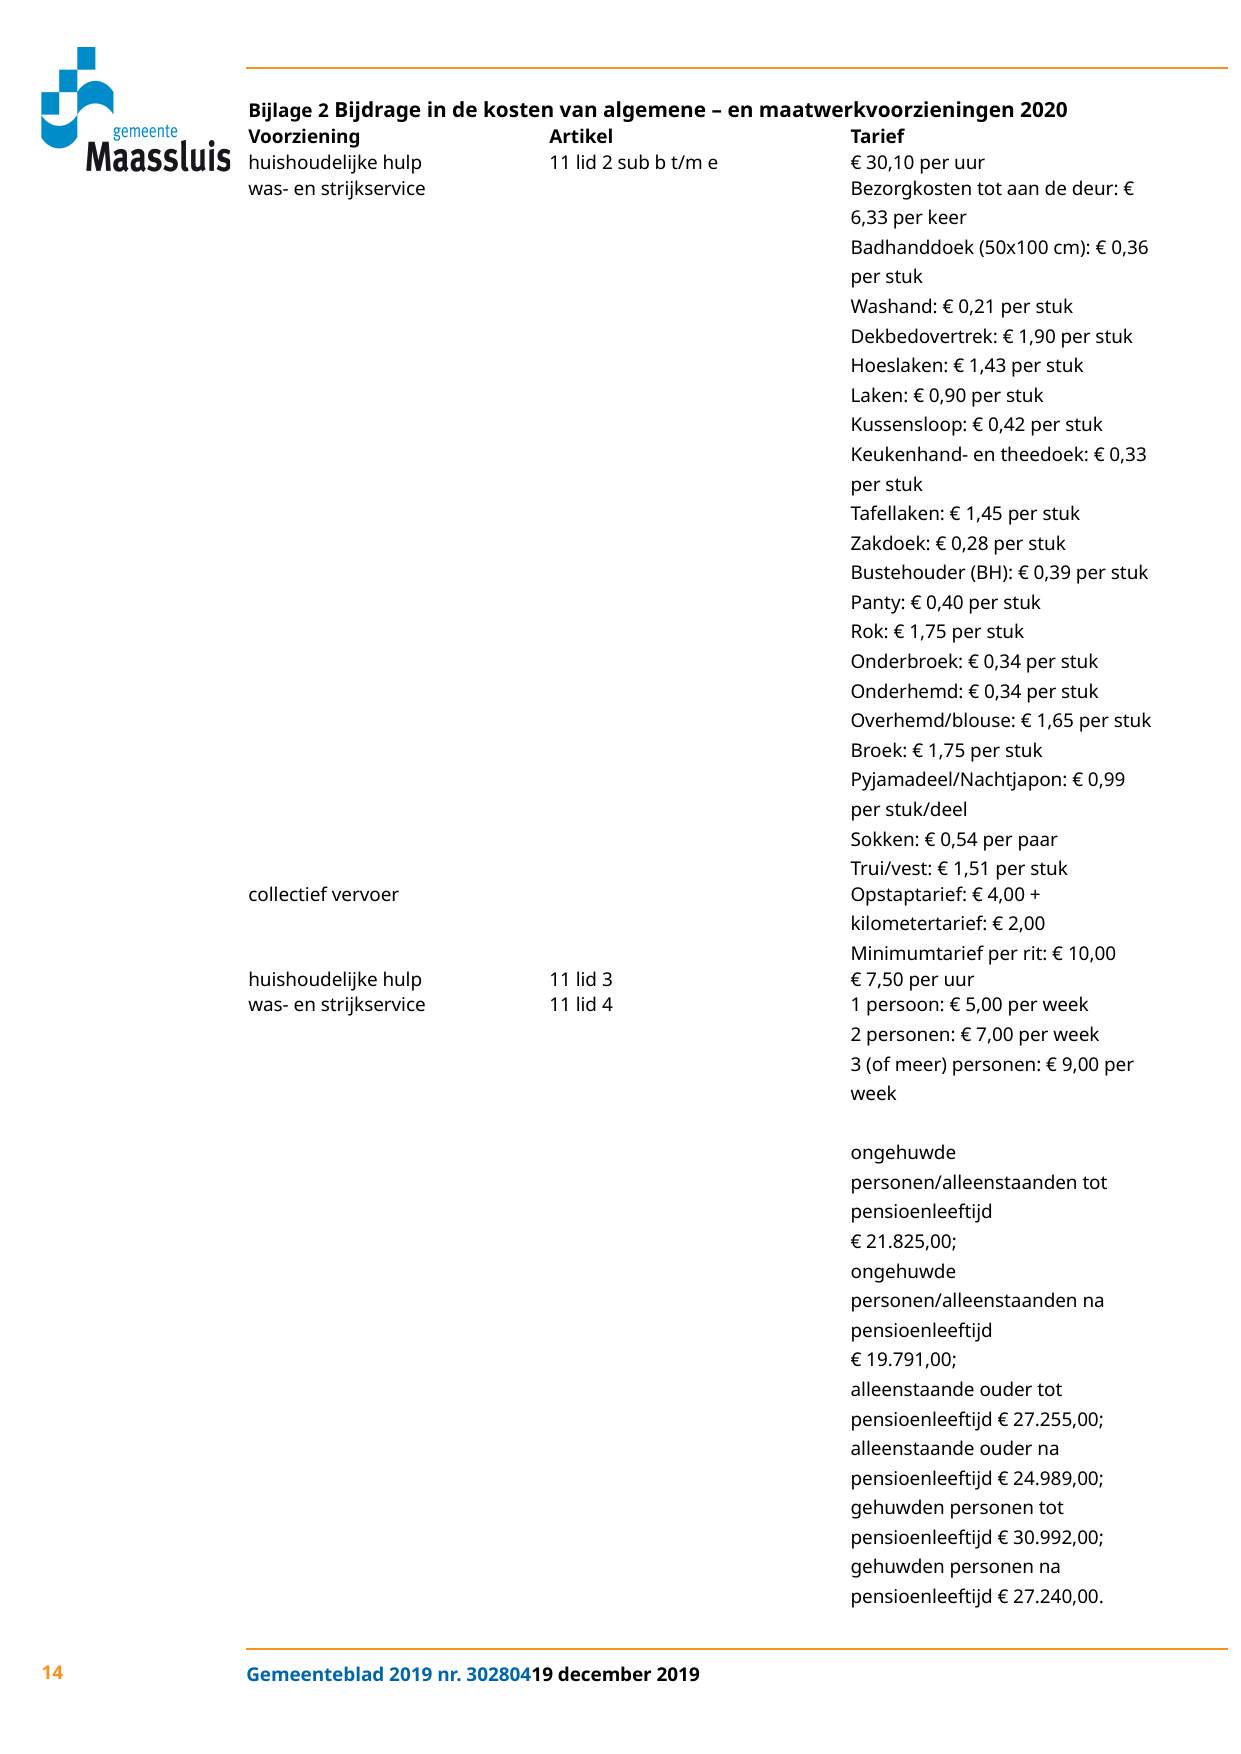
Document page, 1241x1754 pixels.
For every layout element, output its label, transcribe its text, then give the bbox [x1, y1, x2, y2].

table_cell € 30,10 per uur [850, 149, 1152, 175]
table_cell 11 lid 3 [549, 966, 850, 992]
table_cell 11 lid 4 [549, 992, 850, 1609]
table_cell Opstaptarief: € 4,00 + kilometertarief: € 2,00 Minimumtarief per rit: € 10,00 [850, 881, 1152, 966]
table_header Voorziening [248, 124, 549, 149]
table_header Artikel [549, 124, 850, 149]
picture [41, 47, 231, 172]
table_cell Bezorgkosten tot aan de deur: € 6,33 per keer Badhanddoek (50x100 cm): € 0,36 per stuk Washand: € 0,21 per stuk Dekbedovertrek: € 1,90 per stuk Hoeslaken: € 1,43 per stuk Laken: € 0,90 per stuk Kussensloop: € 0,42 per stuk Keukenhand- en theedoek: € 0,33 per stuk Tafellaken: € 1,45 per stuk Zakdoek: € 0,28 per stuk Bustehouder (BH): € 0,39 per stuk Panty: € 0,40 per stuk Rok: € 1,75 per stuk Onderbroek: € 0,34 per stuk Onderhemd: € 0,34 per stuk Overhemd/blouse: € 1,65 per stuk Broek: € 1,75 per stuk Pyjamadeel/Nachtjapon: € 0,99 per stuk/deel Sokken: € 0,54 per paar Trui/vest: € 1,51 per stuk [850, 175, 1152, 881]
table_cell was- en strijkservice [248, 175, 549, 881]
table_cell 1 persoon: € 5,00 per week 2 personen: € 7,00 per week 3 (of meer) personen: € 9,00 per week ongehuwde personen/alleenstaanden tot pensioenleeftijd € 21.825,00; ongehuwde personen/alleenstaanden na pensioenleeftijd € 19.791,00; alleenstaande ouder tot pensioenleeftijd € 27.255,00; alleenstaande ouder na pensioenleeftijd € 24.989,00; gehuwden personen tot pensioenleeftijd € 30.992,00; gehuwden personen na pensioenleeftijd € 27.240,00. [850, 992, 1152, 1609]
table_cell 11 lid 2 sub b t/m e [549, 149, 850, 966]
table_cell huishoudelijke hulp [248, 966, 549, 992]
table_header Tarief [850, 124, 1152, 149]
table_cell collectief vervoer [248, 881, 549, 966]
table_cell € 7,50 per uur [850, 966, 1152, 992]
picture [41, 47, 77, 92]
text Bijlage 2 Bijdrage in de kosten van algemene – en maatwerkvoorzieningen 2020 [248, 95, 1152, 123]
table_cell was- en strijkservice [248, 992, 549, 1609]
table_cell huishoudelijke hulp [248, 149, 549, 175]
